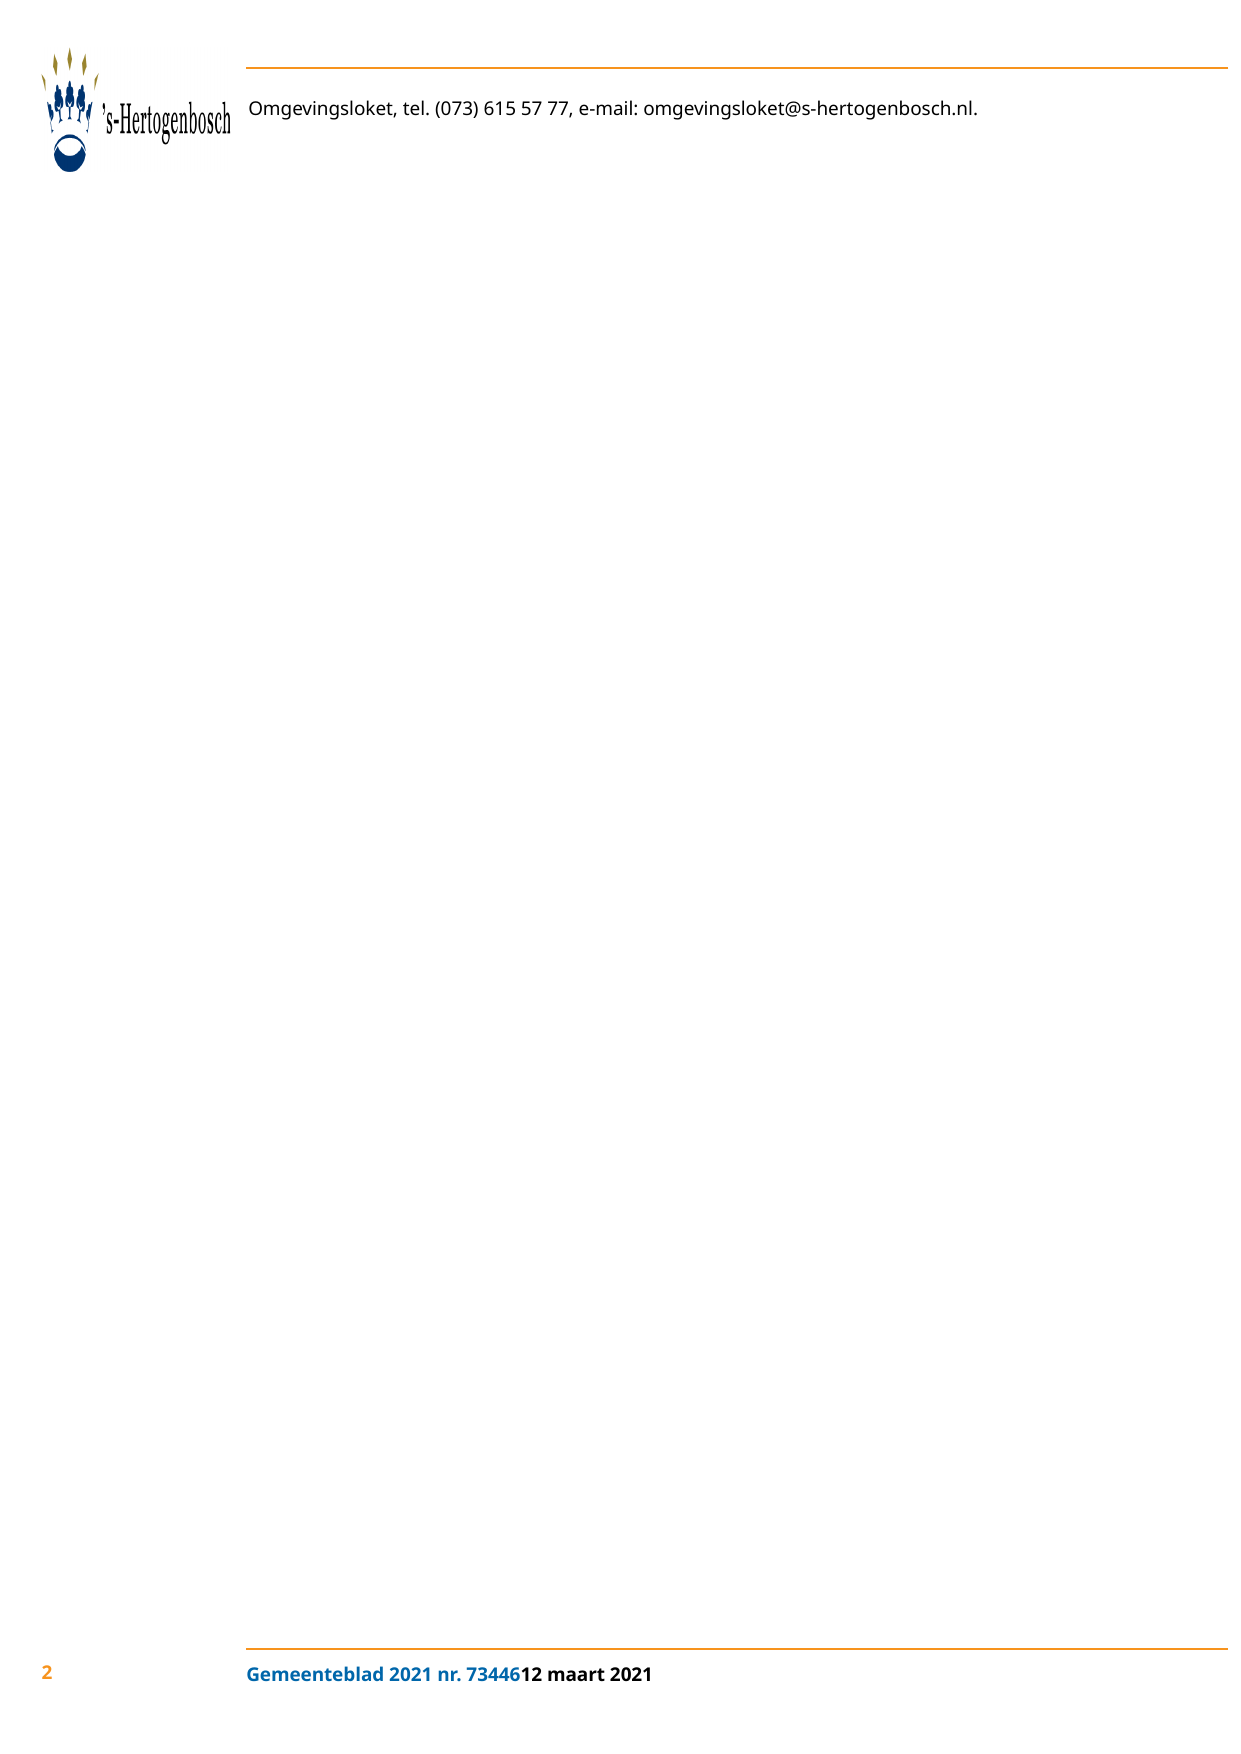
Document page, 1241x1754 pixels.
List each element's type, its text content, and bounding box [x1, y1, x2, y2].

picture [41, 47, 231, 172]
text Omgevingsloket, tel. (073) 615 57 77, e-mail: omgevingsloket@s-hertogenbosch.nl. [248, 95, 1152, 121]
